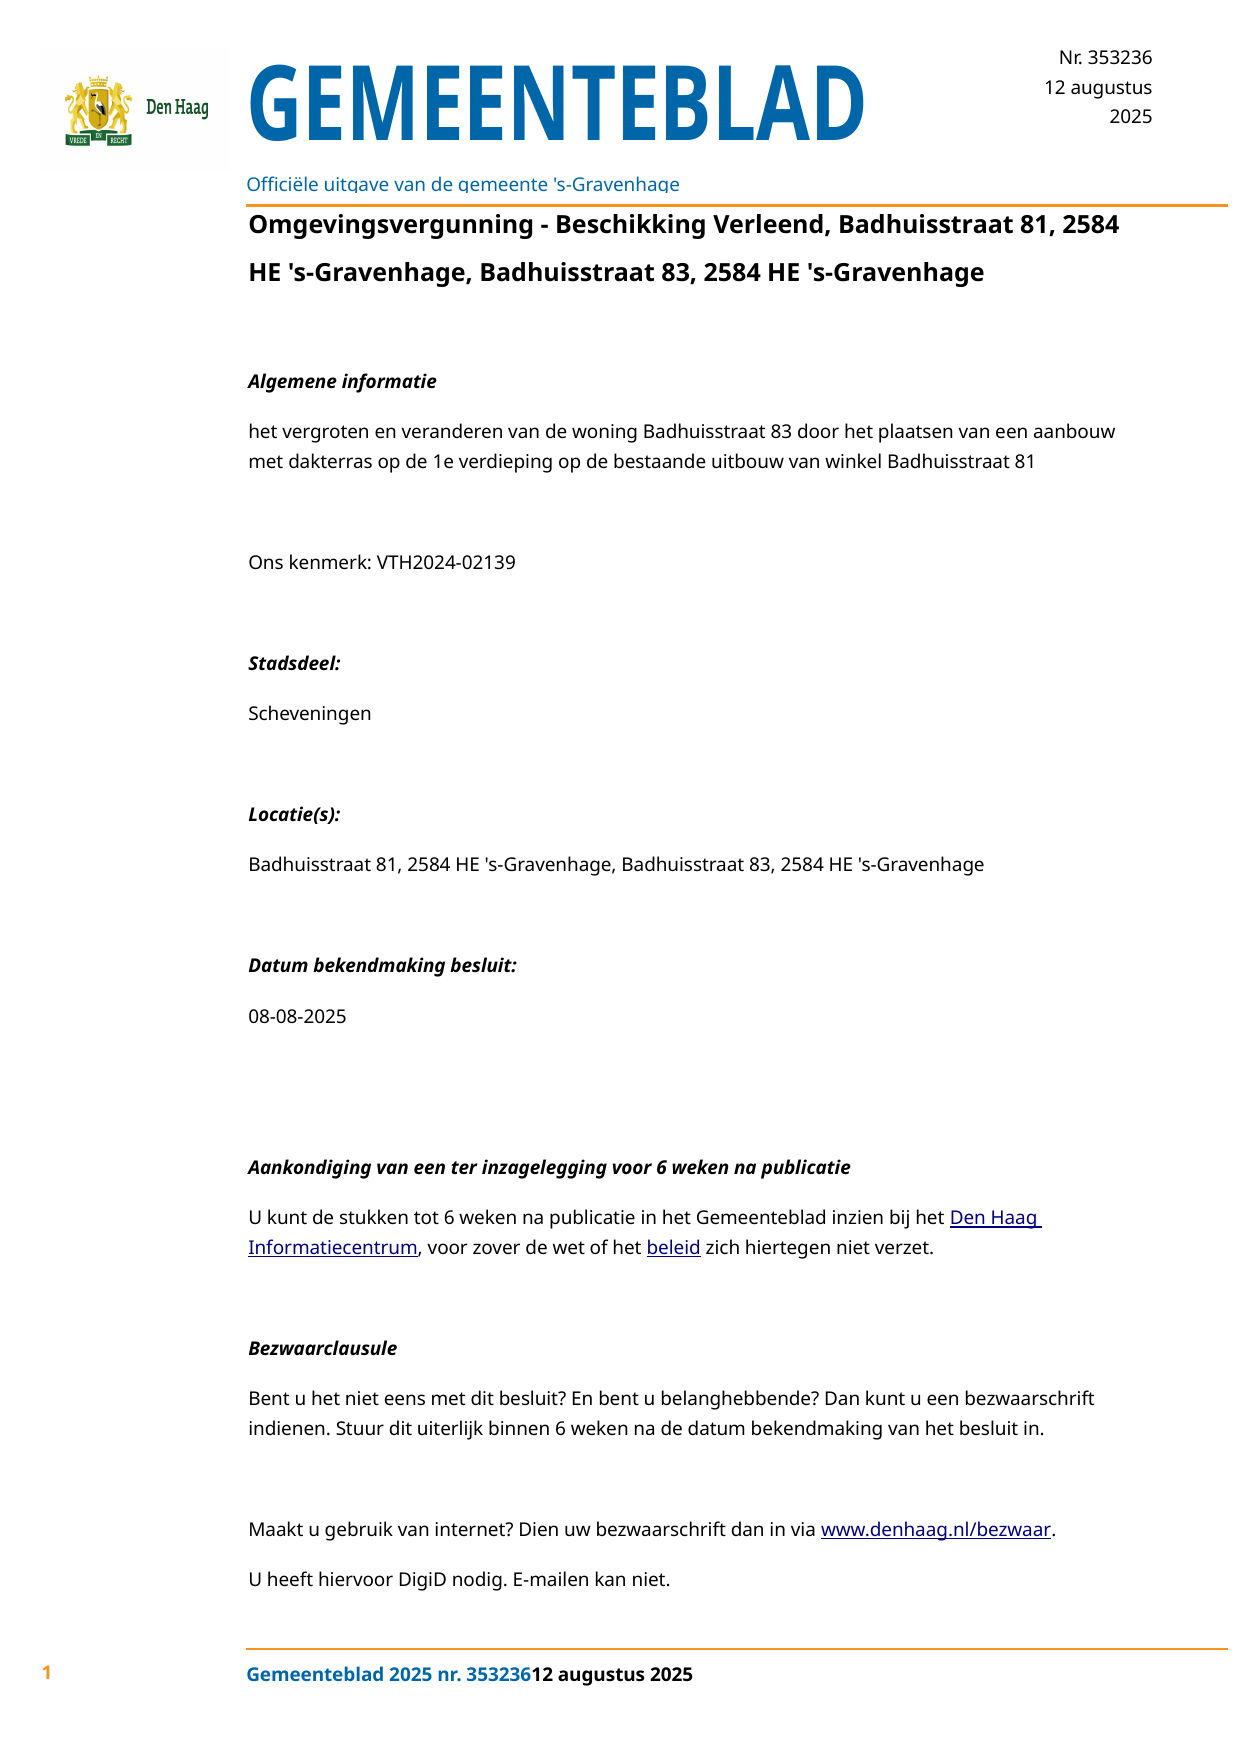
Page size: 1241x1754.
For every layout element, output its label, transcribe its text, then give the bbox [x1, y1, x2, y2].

text Datum bekendmaking besluit: [248, 952, 1152, 978]
text Aankondiging van een ter inzagelegging voor 6 weken na publicatie [248, 1154, 1152, 1180]
text Scheveningen [248, 700, 1152, 726]
text 08-08-2025 [248, 1003, 1152, 1029]
text Omgevingsvergunning - Beschikking Verleend, Badhuisstraat 81, 2584 HE 's-Gravenhage, Badhuisstraat 83, 2584 HE 's-Gravenhage [248, 207, 1152, 288]
text Algemene informatie [248, 368, 1152, 394]
picture [41, 47, 231, 172]
text Ons kenmerk: VTH2024-02139 [248, 549, 1152, 575]
text Locatie(s): [248, 801, 1152, 827]
text Bent u het niet eens met dit besluit? En bent u belanghebbende? Dan kunt u een bezwaarschrift indienen. Stuur dit uiterlijk binnen 6 weken na de datum bekendmaking van het besluit in. [248, 1385, 1152, 1441]
text Badhuisstraat 81, 2584 HE 's-Gravenhage, Badhuisstraat 83, 2584 HE 's-Gravenhage [248, 852, 1152, 877]
text het vergroten en veranderen van de woning Badhuisstraat 83 door het plaatsen van een aanbouw met dakterras op de 1e verdieping op de bestaande uitbouw van winkel Badhuisstraat 81 [248, 419, 1152, 474]
text Bezwaarclausule [248, 1335, 1152, 1361]
text Stadsdeel: [248, 650, 1152, 676]
text U kunt de stukken tot 6 weken na publicatie in het Gemeenteblad inzien bij het Den Haag Informatiecentrum, voor zover de wet of het beleid zich hiertegen niet verzet. [248, 1204, 1152, 1260]
text Maakt u gebruik van internet? Dien uw bezwaarschrift dan in via www.denhaag.nl/bezwaar. [248, 1516, 1152, 1542]
text U heeft hiervoor DigiD nodig. E-mailen kan niet. [248, 1566, 1152, 1592]
